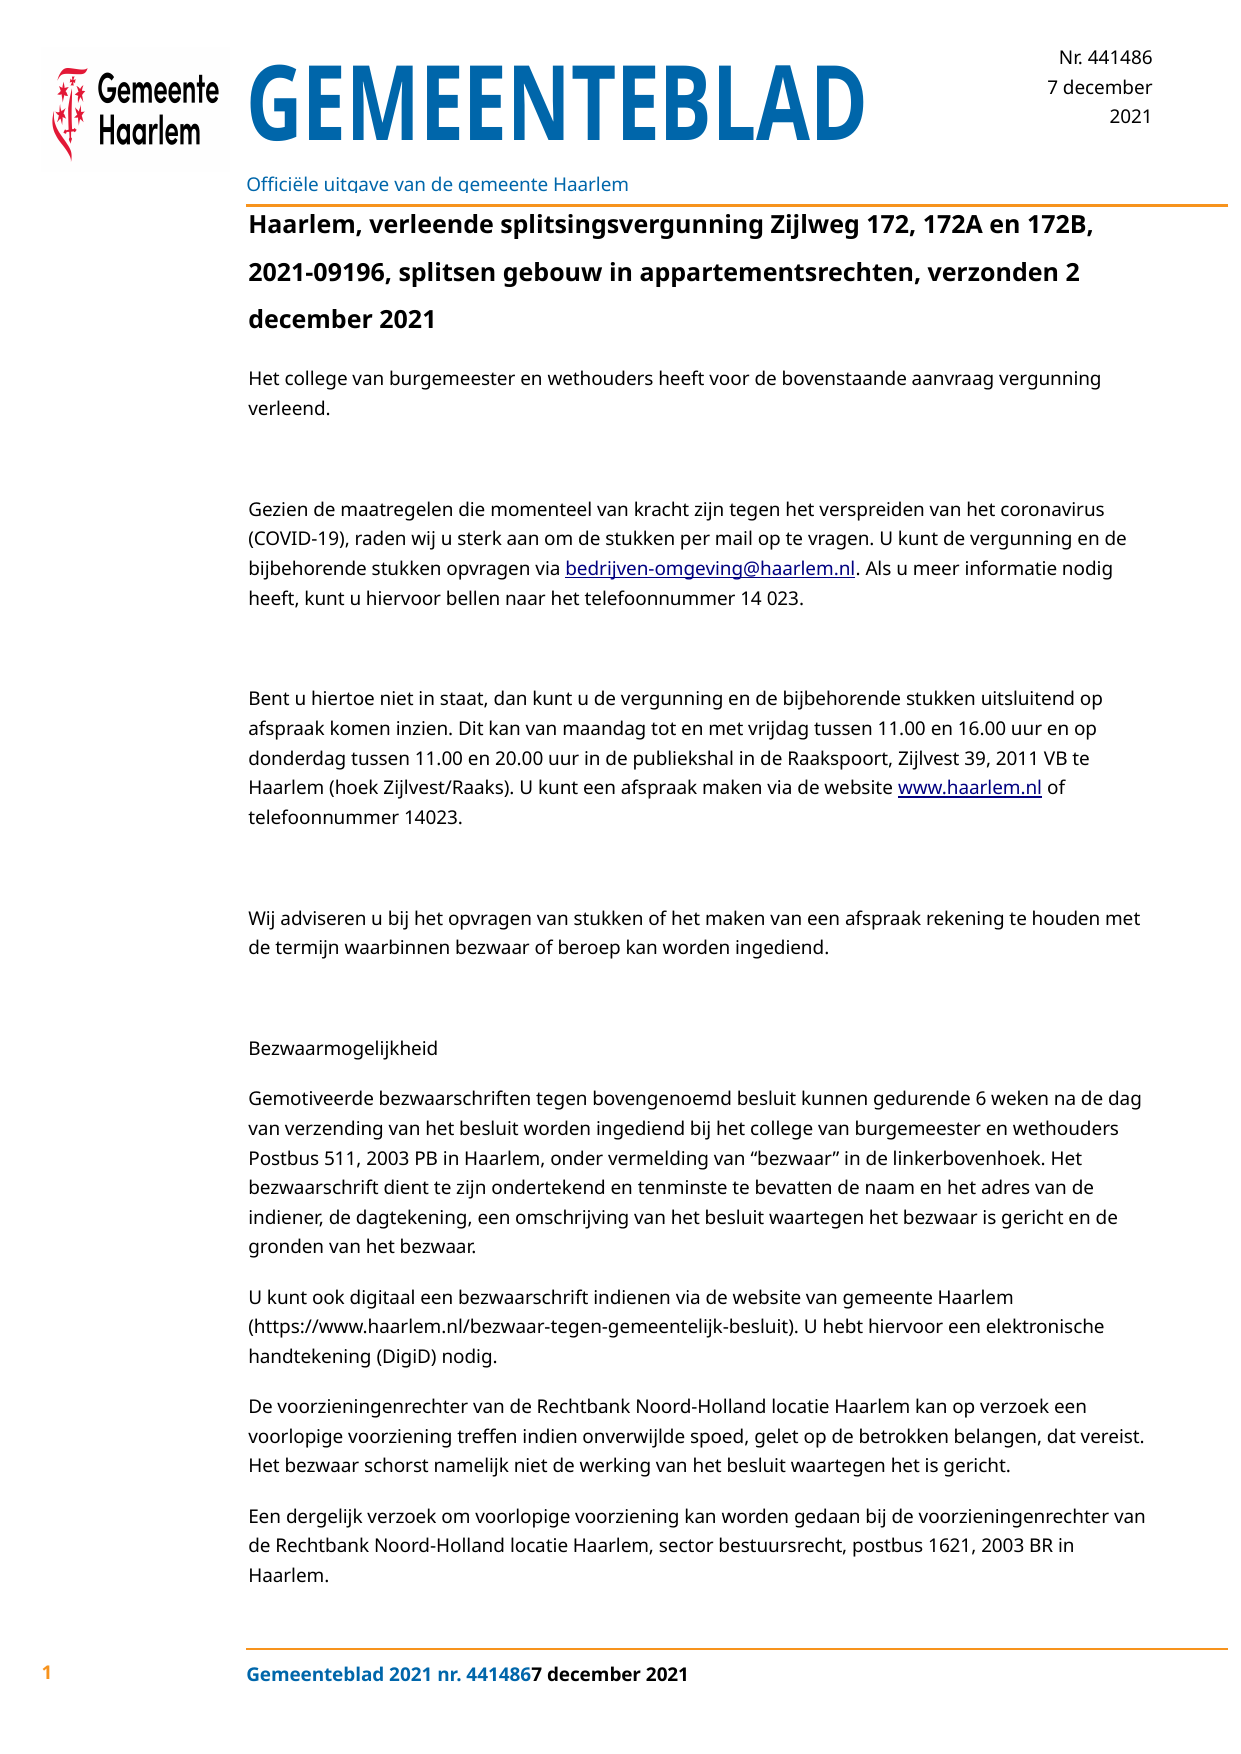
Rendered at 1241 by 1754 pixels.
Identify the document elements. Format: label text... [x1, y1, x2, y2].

text Bezwaarmogelijkheid [248, 1035, 1152, 1061]
text Bent u hiertoe niet in staat, dan kunt u de vergunning en de bijbehorende stukken uitsluitend op afspraak komen inzien. Dit kan van maandag tot en met vrijdag tussen 11.00 en 16.00 uur en op donderdag tussen 11.00 en 20.00 uur in de publiekshal in de Raakspoort, Zijlvest 39, 2011 VB te Haarlem (hoek Zijlvest/Raaks). U kunt een afspraak maken via de website www.haarlem.nl of telefoonnummer 14023. [248, 686, 1152, 829]
text U kunt ook digitaal een bezwaarschrift indienen via de website van gemeente Haarlem (https://www.haarlem.nl/bezwaar-tegen-gemeentelijk-besluit). U hebt hiervoor een elektronische handtekening (DigiD) nodig. [248, 1284, 1152, 1369]
text Een dergelijk verzoek om voorlopige voorziening kan worden gedaan bij de voorzieningenrechter van de Rechtbank Noord-Holland locatie Haarlem, sector bestuursrecht, postbus 1621, 2003 BR in Haarlem. [248, 1503, 1152, 1588]
text Gemotiveerde bezwaarschriften tegen bovengenoemd besluit kunnen gedurende 6 weken na de dag van verzending van het besluit worden ingediend bij het college van burgemeester en wethouders Postbus 511, 2003 PB in Haarlem, onder vermelding van “bezwaar” in de linkerbovenhoek. Het bezwaarschrift dient te zijn ondertekend en tenminste te bevatten de naam en het adres van de indiener, de dagtekening, een omschrijving van het besluit waartegen het bezwaar is gericht en de gronden van het bezwaar. [248, 1086, 1152, 1259]
text Het college van burgemeester en wethouders heeft voor de bovenstaande aanvraag vergunning verleend. [248, 366, 1152, 421]
text Wij adviseren u bij het opvragen van stukken of het maken van een afspraak rekening te houden met de termijn waarbinnen bezwaar of beroep kan worden ingediend. [248, 905, 1152, 960]
text De voorzieningenrechter van de Rechtbank Noord-Holland locatie Haarlem kan op verzoek een voorlopige voorziening treffen indien onverwijlde spoed, gelet op de betrokken belangen, dat vereist. Het bezwaar schorst namelijk niet de werking van het besluit waartegen het is gericht. [248, 1393, 1152, 1478]
picture [41, 47, 231, 172]
text Haarlem, verleende splitsingsvergunning Zijlweg 172, 172A en 172B, 2021-09196, splitsen gebouw in appartementsrechten, verzonden 2 december 2021 [248, 207, 1152, 336]
text Gezien de maatregelen die momenteel van kracht zijn tegen het verspreiden van het coronavirus (COVID-19), raden wij u sterk aan om de stukken per mail op te vragen. U kunt de vergunning en de bijbehorende stukken opvragen via bedrijven-omgeving@haarlem.nl. Als u meer informatie nodig heeft, kunt u hiervoor bellen naar het telefoonnummer 14 023. [248, 496, 1152, 610]
